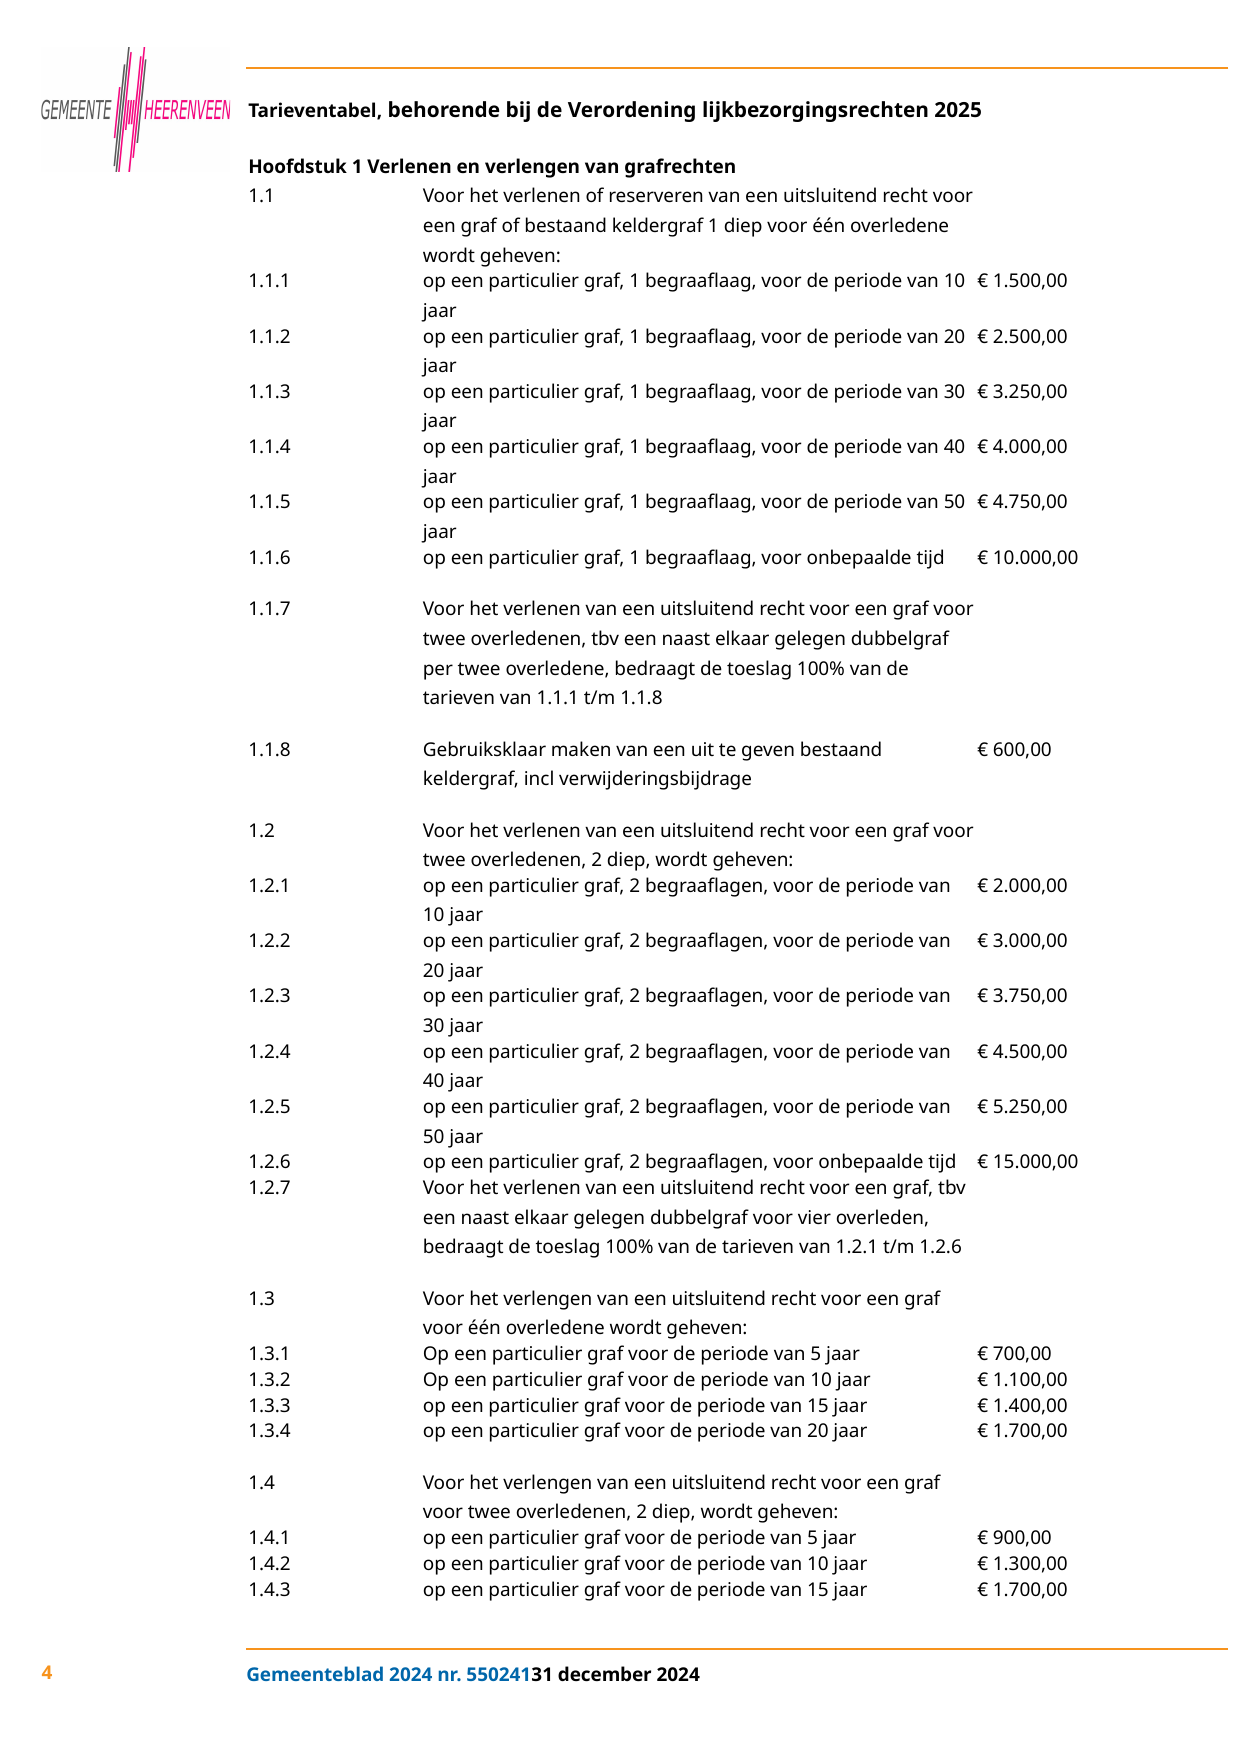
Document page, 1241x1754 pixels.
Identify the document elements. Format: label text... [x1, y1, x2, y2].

table_cell [977, 710, 1152, 736]
table_cell € 1.500,00 [977, 268, 1152, 323]
table_cell [423, 791, 977, 817]
table_cell [423, 710, 977, 736]
table_cell € 1.400,00 [977, 1392, 1152, 1417]
table_cell 1.4.2 [248, 1550, 423, 1576]
table_cell € 5.250,00 [977, 1093, 1152, 1149]
table_cell 1.3 [248, 1285, 423, 1340]
table_cell [248, 1443, 423, 1469]
table_cell 1.3.2 [248, 1366, 423, 1392]
table_cell op een particulier graf, 1 begraaflaag, voor onbepaalde tijd [423, 544, 977, 570]
table_cell op een particulier graf, 1 begraaflaag, voor de periode van 50 jaar [423, 489, 977, 544]
table_cell op een particulier graf, 2 begraaflagen, voor onbepaalde tijd [423, 1149, 977, 1174]
table_cell € 600,00 [977, 736, 1152, 791]
table_cell 1.2.4 [248, 1038, 423, 1093]
table_cell [248, 710, 423, 736]
table_cell 1.1.4 [248, 434, 423, 489]
table_cell op een particulier graf, 1 begraaflaag, voor de periode van 40 jaar [423, 434, 977, 489]
table_cell 1.2.6 [248, 1149, 423, 1174]
table_header [977, 183, 1152, 267]
table_cell 1.2.2 [248, 928, 423, 983]
table_cell € 1.300,00 [977, 1550, 1152, 1576]
table_cell 1.2.3 [248, 983, 423, 1038]
table_cell op een particulier graf, 2 begraaflagen, voor de periode van 40 jaar [423, 1038, 977, 1093]
table_cell op een particulier graf voor de periode van 15 jaar [423, 1576, 977, 1601]
table_cell Voor het verlenen van een uitsluitend recht voor een graf voor twee overledenen, 2 diep, wordt geheven: [423, 817, 977, 872]
table_cell [977, 596, 1152, 710]
table_cell € 4.000,00 [977, 434, 1152, 489]
table_cell € 10.000,00 [977, 544, 1152, 570]
table_cell [977, 1469, 1152, 1524]
table_cell € 900,00 [977, 1524, 1152, 1550]
table_cell [248, 1259, 423, 1285]
table_cell 1.3.3 [248, 1392, 423, 1417]
table_cell 1.4.3 [248, 1576, 423, 1601]
table_cell op een particulier graf voor de periode van 5 jaar [423, 1524, 977, 1550]
table_cell [423, 570, 977, 596]
table_cell 1.2 [248, 817, 423, 872]
table_cell op een particulier graf voor de periode van 15 jaar [423, 1392, 977, 1417]
table_cell 1.1.2 [248, 323, 423, 378]
table_cell [977, 1259, 1152, 1285]
table_cell € 2.500,00 [977, 323, 1152, 378]
table_cell op een particulier graf, 1 begraaflaag, voor de periode van 20 jaar [423, 323, 977, 378]
table_cell op een particulier graf, 2 begraaflagen, voor de periode van 20 jaar [423, 928, 977, 983]
table_cell € 1.100,00 [977, 1366, 1152, 1392]
table_header 1.1 [248, 183, 423, 267]
table_cell Gebruiksklaar maken van een uit te geven bestaand keldergraf, incl verwijderingsbijdrage [423, 736, 977, 791]
table_cell op een particulier graf voor de periode van 10 jaar [423, 1550, 977, 1576]
table_cell € 15.000,00 [977, 1149, 1152, 1174]
table_cell Op een particulier graf voor de periode van 5 jaar [423, 1340, 977, 1366]
table_cell 1.2.5 [248, 1093, 423, 1149]
table_cell € 2.000,00 [977, 872, 1152, 927]
table_cell [977, 1443, 1152, 1469]
table_cell [977, 1285, 1152, 1340]
table_cell Op een particulier graf voor de periode van 10 jaar [423, 1366, 977, 1392]
table_cell € 4.750,00 [977, 489, 1152, 544]
table_cell 1.3.4 [248, 1418, 423, 1443]
table_cell [977, 791, 1152, 817]
table_cell 1.3.1 [248, 1340, 423, 1366]
table_cell [977, 1174, 1152, 1259]
table_cell [977, 817, 1152, 872]
table_cell Voor het verlenen van een uitsluitend recht voor een graf, tbv een naast elkaar gelegen dubbelgraf voor vier overleden, bedraagt de toeslag 100% van de tarieven van 1.2.1 t/m 1.2.6 [423, 1174, 977, 1259]
table_cell [423, 1443, 977, 1469]
table_cell op een particulier graf, 1 begraaflaag, voor de periode van 30 jaar [423, 378, 977, 433]
text Hoofdstuk 1 Verlenen en verlengen van grafrechten [248, 153, 1152, 179]
table_cell op een particulier graf voor de periode van 20 jaar [423, 1418, 977, 1443]
table_cell 1.1.1 [248, 268, 423, 323]
table_cell € 3.250,00 [977, 378, 1152, 433]
table_cell 1.1.3 [248, 378, 423, 433]
table_cell € 700,00 [977, 1340, 1152, 1366]
table_cell [977, 570, 1152, 596]
table_cell op een particulier graf, 1 begraaflaag, voor de periode van 10 jaar [423, 268, 977, 323]
table_header Voor het verlenen of reserveren van een uitsluitend recht voor een graf of bestaand keldergraf 1 diep voor één overledene wordt geheven: [423, 183, 977, 267]
table_cell Voor het verlengen van een uitsluitend recht voor een graf voor twee overledenen, 2 diep, wordt geheven: [423, 1469, 977, 1524]
table_cell Voor het verlenen van een uitsluitend recht voor een graf voor twee overledenen, tbv een naast elkaar gelegen dubbelgraf per twee overledene, bedraagt de toeslag 100% van de tarieven van 1.1.1 t/m 1.1.8 [423, 596, 977, 710]
table_cell [248, 570, 423, 596]
table_cell 1.4.1 [248, 1524, 423, 1550]
text Tarieventabel, behorende bij de Verordening lijkbezorgingsrechten 2025 [248, 95, 1152, 123]
table_cell € 1.700,00 [977, 1418, 1152, 1443]
table_cell 1.2.7 [248, 1174, 423, 1259]
table_cell 1.1.5 [248, 489, 423, 544]
table_cell op een particulier graf, 2 begraaflagen, voor de periode van 10 jaar [423, 872, 977, 927]
table_cell op een particulier graf, 2 begraaflagen, voor de periode van 50 jaar [423, 1093, 977, 1149]
table_cell Voor het verlengen van een uitsluitend recht voor een graf voor één overledene wordt geheven: [423, 1285, 977, 1340]
table_cell [248, 791, 423, 817]
table_cell 1.4 [248, 1469, 423, 1524]
table_cell € 1.700,00 [977, 1576, 1152, 1601]
table_cell € 3.000,00 [977, 928, 1152, 983]
table_cell 1.1.7 [248, 596, 423, 710]
table_cell 1.1.8 [248, 736, 423, 791]
table_cell op een particulier graf, 2 begraaflagen, voor de periode van 30 jaar [423, 983, 977, 1038]
table_cell € 3.750,00 [977, 983, 1152, 1038]
table_cell 1.1.6 [248, 544, 423, 570]
picture [41, 47, 231, 172]
table_cell [423, 1259, 977, 1285]
table_cell € 4.500,00 [977, 1038, 1152, 1093]
table_cell 1.2.1 [248, 872, 423, 927]
